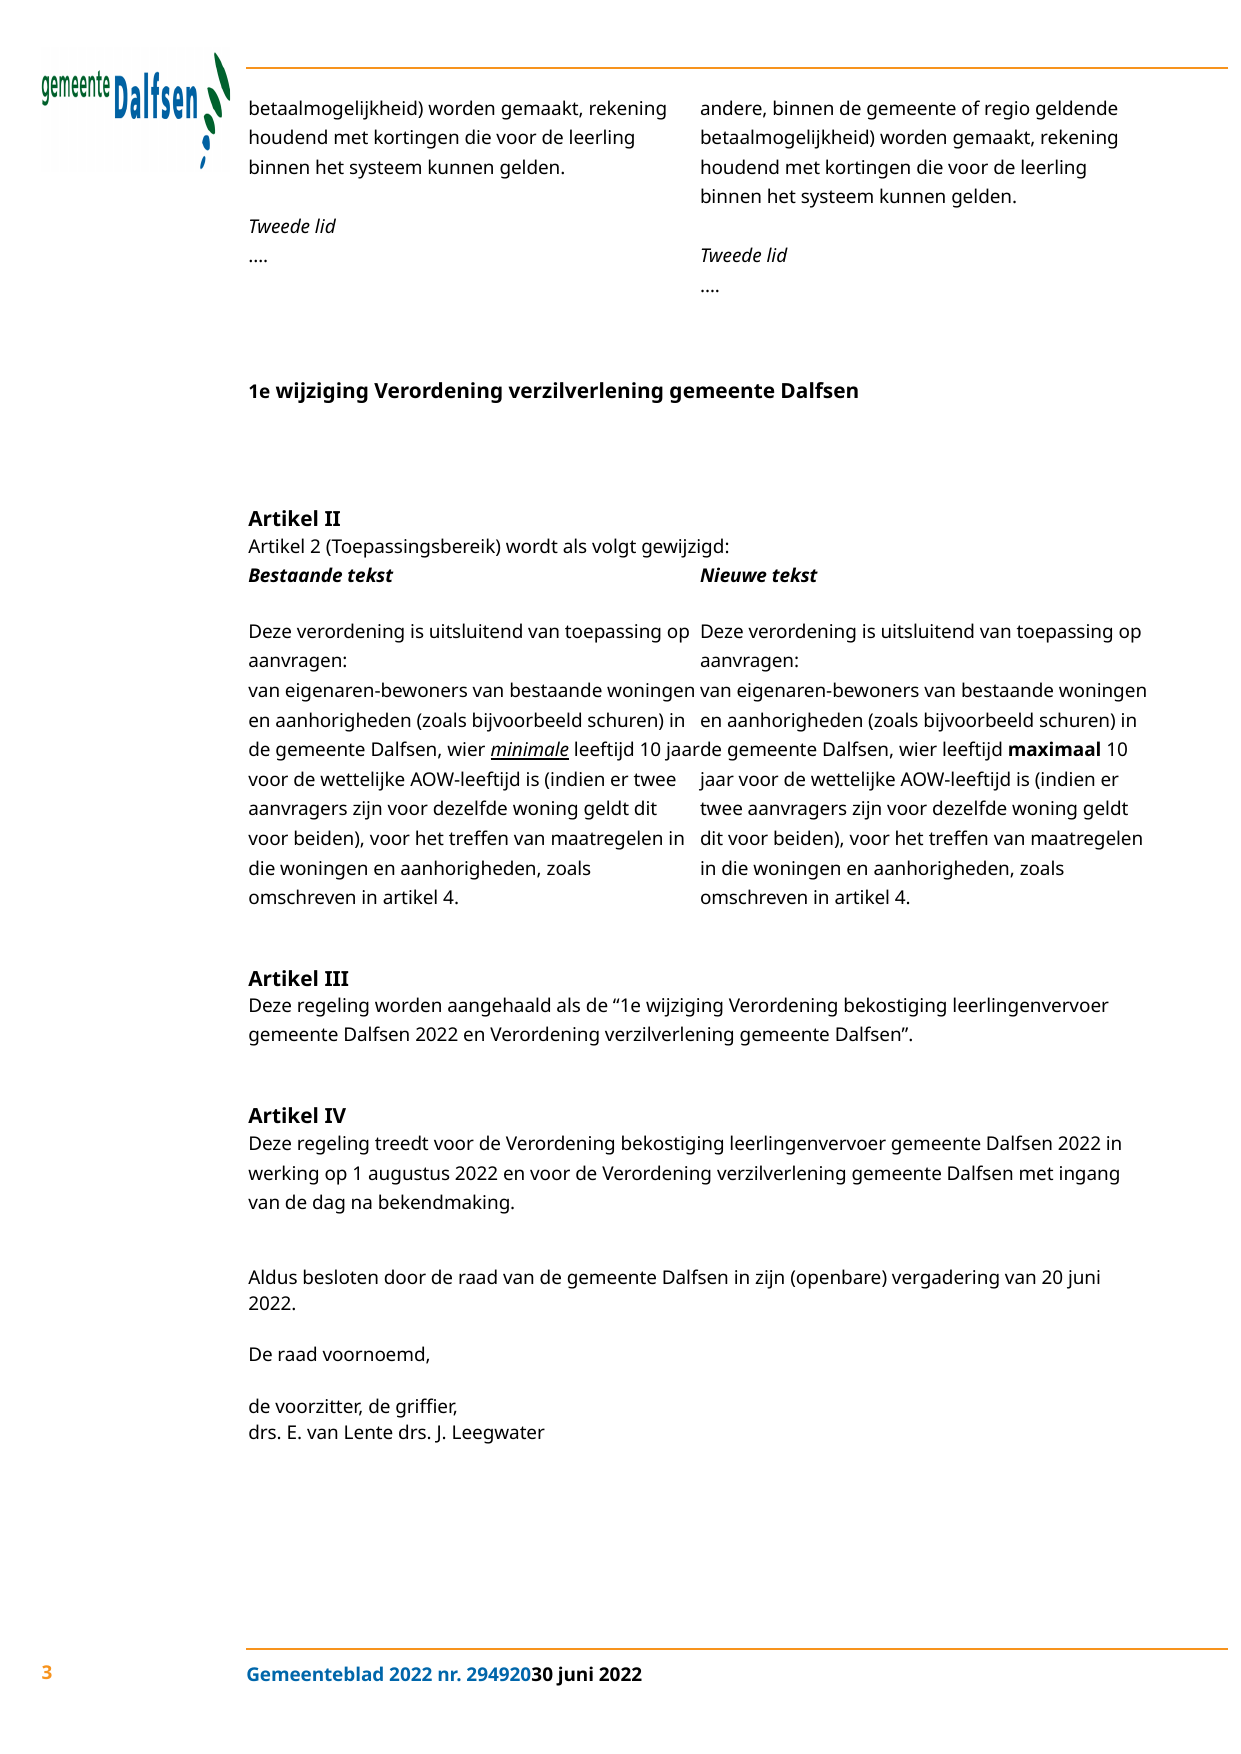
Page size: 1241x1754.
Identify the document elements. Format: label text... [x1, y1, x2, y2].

table_cell Deze verordening is uitsluitend van toepassing op aanvragen: van eigenaren-bewoners van bestaande woningen en aanhorigheden (zoals bijvoorbeeld schuren) in de gemeente Dalfsen, wier minimale leeftijd 10 jaar voor de wettelijke AOW-leeftijd is (indien er twee aanvragers zijn voor dezelfde woning geldt dit voor beiden), voor het treffen van maatregelen in die woningen en aanhorigheden, zoals omschreven in artikel 4. [248, 589, 700, 939]
table_header Nieuwe tekst [700, 563, 1152, 588]
text Artikel III [248, 964, 1152, 992]
text drs. E. van Lente drs. J. Leegwater [248, 1419, 1152, 1444]
table_cell betaalmogelijkheid) worden gemaakt, rekening houdend met kortingen die voor de leerling binnen het systeem kunnen gelden. Tweede lid …. [248, 95, 700, 328]
text De raad voornoemd, [248, 1342, 1152, 1367]
text de voorzitter, de griffier, [248, 1393, 1152, 1419]
text 1e wijziging Verordening verzilverlening gemeente Dalfsen [248, 376, 1152, 405]
table_cell andere, binnen de gemeente of regio geldende betaalmogelijkheid) worden gemaakt, rekening houdend met kortingen die voor de leerling binnen het systeem kunnen gelden. Tweede lid …. [700, 95, 1152, 328]
table_cell Deze verordening is uitsluitend van toepassing op aanvragen: van eigenaren-bewoners van bestaande woningen en aanhorigheden (zoals bijvoorbeeld schuren) in de gemeente Dalfsen, wier leeftijd maximaal 10 jaar voor de wettelijke AOW-leeftijd is (indien er twee aanvragers zijn voor dezelfde woning geldt dit voor beiden), voor het treffen van maatregelen in die woningen en aanhorigheden, zoals omschreven in artikel 4. [700, 589, 1152, 939]
text Artikel II [248, 504, 1152, 533]
table_header Bestaande tekst [248, 563, 700, 588]
picture [41, 47, 231, 172]
text Artikel IV [248, 1102, 1152, 1130]
text Deze regeling worden aangehaald als de “1e wijziging Verordening bekostiging leerlingenvervoer gemeente Dalfsen 2022 en Verordening verzilverlening gemeente Dalfsen”. [248, 992, 1152, 1047]
text Aldus besloten door de raad van de gemeente Dalfsen in zijn (openbare) vergadering van 20 juni 2022. [248, 1264, 1152, 1316]
text Deze regeling treedt voor de Verordening bekostiging leerlingenvervoer gemeente Dalfsen 2022 in werking op 1 augustus 2022 en voor de Verordening verzilverlening gemeente Dalfsen met ingang van de dag na bekendmaking. [248, 1130, 1152, 1215]
text Artikel 2 (Toepassingsbereik) wordt als volgt gewijzigd: [248, 533, 1152, 559]
